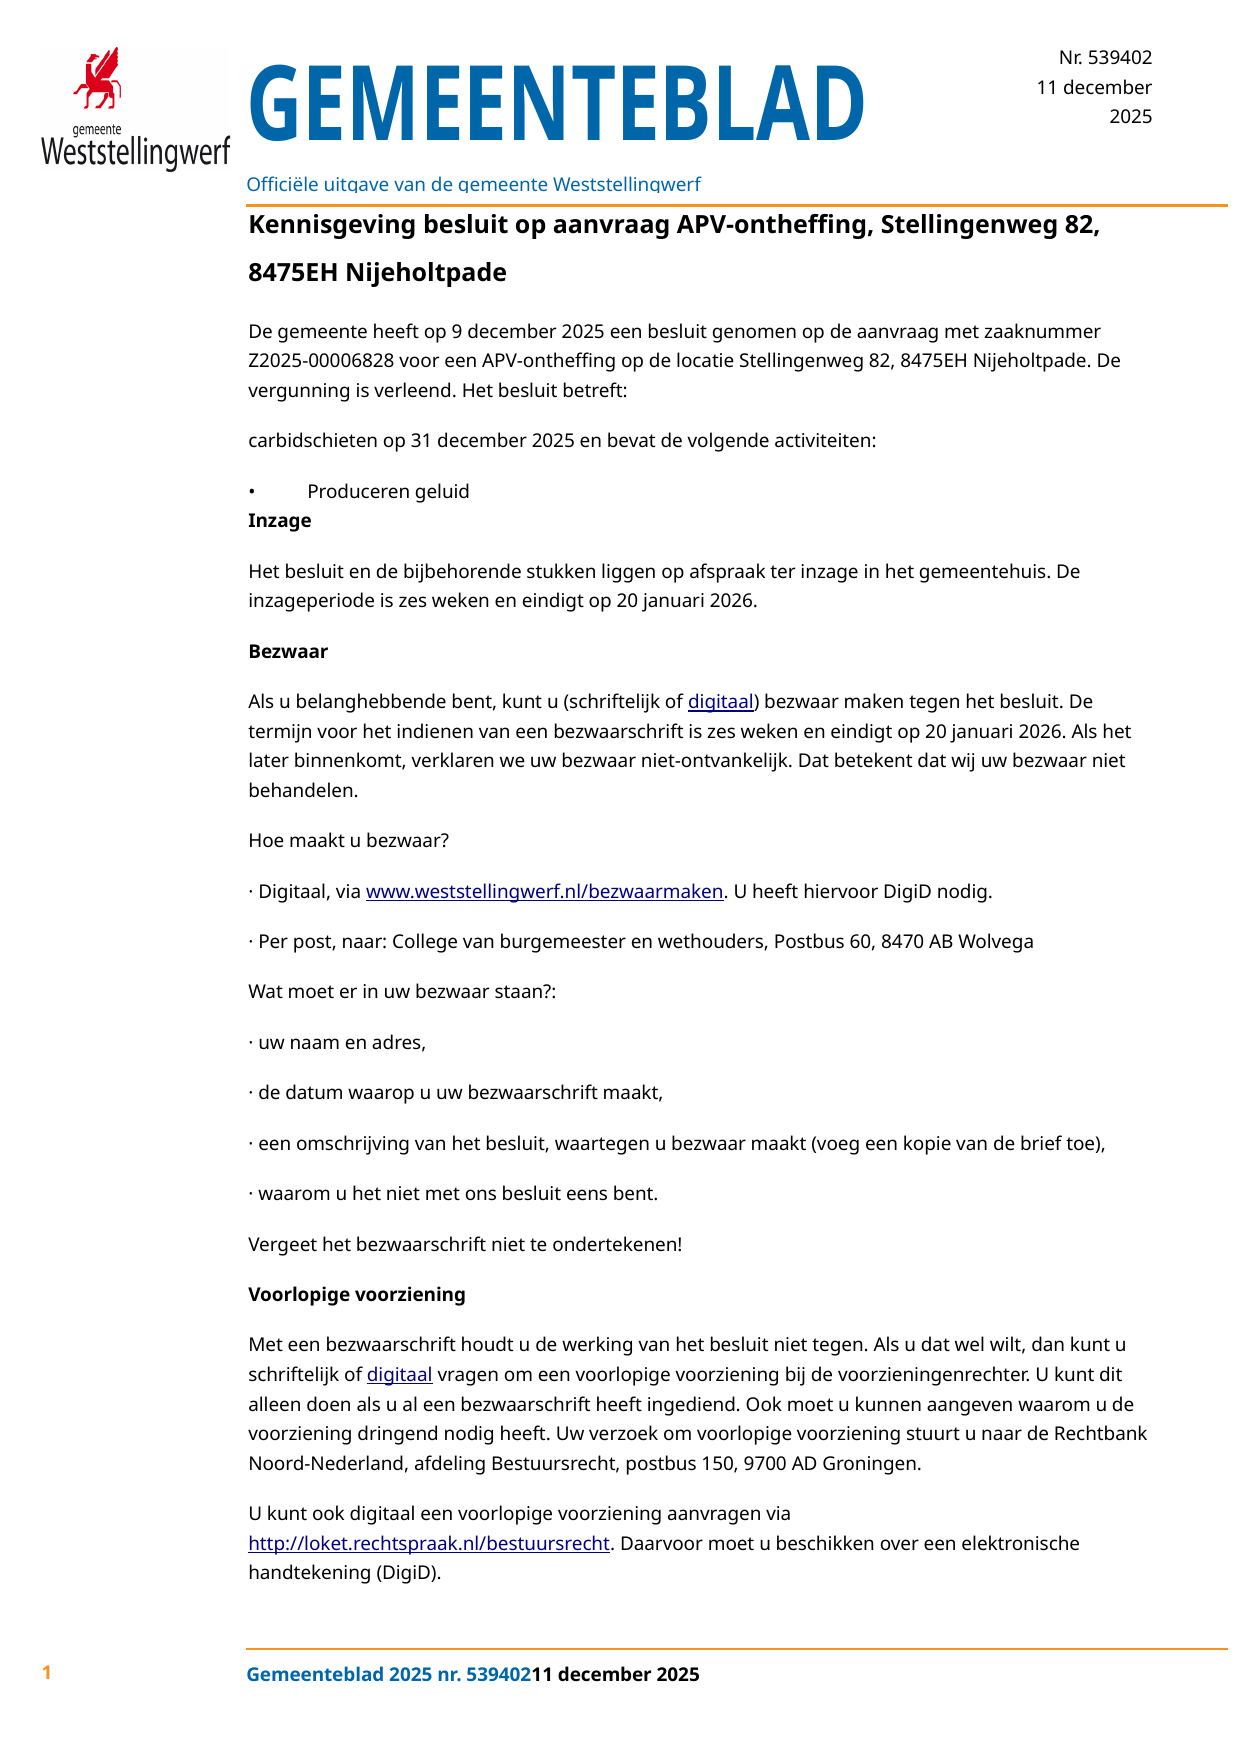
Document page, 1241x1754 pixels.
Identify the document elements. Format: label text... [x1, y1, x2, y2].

text Met een bezwaarschrift houdt u de werking van het besluit niet tegen. Als u dat wel wilt, dan kunt u schriftelijk of digitaal vragen om een voorlopige voorziening bij de voorzieningenrechter. U kunt dit alleen doen als u al een bezwaarschrift heeft ingediend. Ook moet u kunnen aangeven waarom u de voorziening dringend nodig heeft. Uw verzoek om voorlopige voorziening stuurt u naar de Rechtbank Noord-Nederland, afdeling Bestuursrecht, postbus 150, 9700 AD Groningen. [248, 1332, 1152, 1476]
text Als u belanghebbende bent, kunt u (schriftelijk of digitaal) bezwaar maken tegen het besluit. De termijn voor het indienen van een bezwaarschrift is zes weken en eindigt op 20 januari 2026. Als het later binnenkomt, verklaren we uw bezwaar niet-ontvankelijk. Dat betekent dat wij uw bezwaar niet behandelen. [248, 688, 1152, 803]
text · een omschrijving van het besluit, waartegen u bezwaar maakt (voeg een kopie van de brief toe), [248, 1130, 1152, 1156]
text Hoe maakt u bezwaar? [248, 827, 1152, 853]
text Inzage [248, 507, 1152, 533]
text Kennisgeving besluit op aanvraag APV-ontheffing, Stellingenweg 82, 8475EH Nijeholtpade [248, 207, 1152, 288]
text · Digitaal, via www.weststellingwerf.nl/bezwaarmaken. U heeft hiervoor DigiD nodig. [248, 878, 1152, 904]
text U kunt ook digitaal een voorlopige voorziening aanvragen via http://loket.rechtspraak.nl/bestuursrecht. Daarvoor moet u beschikken over een elektronische handtekening (DigiD). [248, 1500, 1152, 1585]
list Produceren geluid [248, 478, 1152, 504]
text · de datum waarop u uw bezwaarschrift maakt, [248, 1079, 1152, 1105]
text Vergeet het bezwaarschrift niet te ondertekenen! [248, 1231, 1152, 1257]
text Voorlopige voorziening [248, 1281, 1152, 1307]
text · waarom u het niet met ons besluit eens bent. [248, 1180, 1152, 1206]
text Wat moet er in uw bezwaar staan?: [248, 979, 1152, 1004]
text · uw naam en adres, [248, 1029, 1152, 1055]
text Bezwaar [248, 638, 1152, 664]
text De gemeente heeft op 9 december 2025 een besluit genomen op de aanvraag met zaaknummer Z2025-00006828 voor een APV-ontheffing op de locatie Stellingenweg 82, 8475EH Nijeholtpade. De vergunning is verleend. Het besluit betreft: [248, 318, 1152, 403]
picture [41, 47, 231, 172]
text Het besluit en de bijbehorende stukken liggen op afspraak ter inzage in het gemeentehuis. De inzageperiode is zes weken en eindigt op 20 januari 2026. [248, 558, 1152, 613]
text · Per post, naar: College van burgemeester en wethouders, Postbus 60, 8470 AB Wolvega [248, 928, 1152, 954]
text carbidschieten op 31 december 2025 en bevat de volgende activiteiten: [248, 427, 1152, 453]
